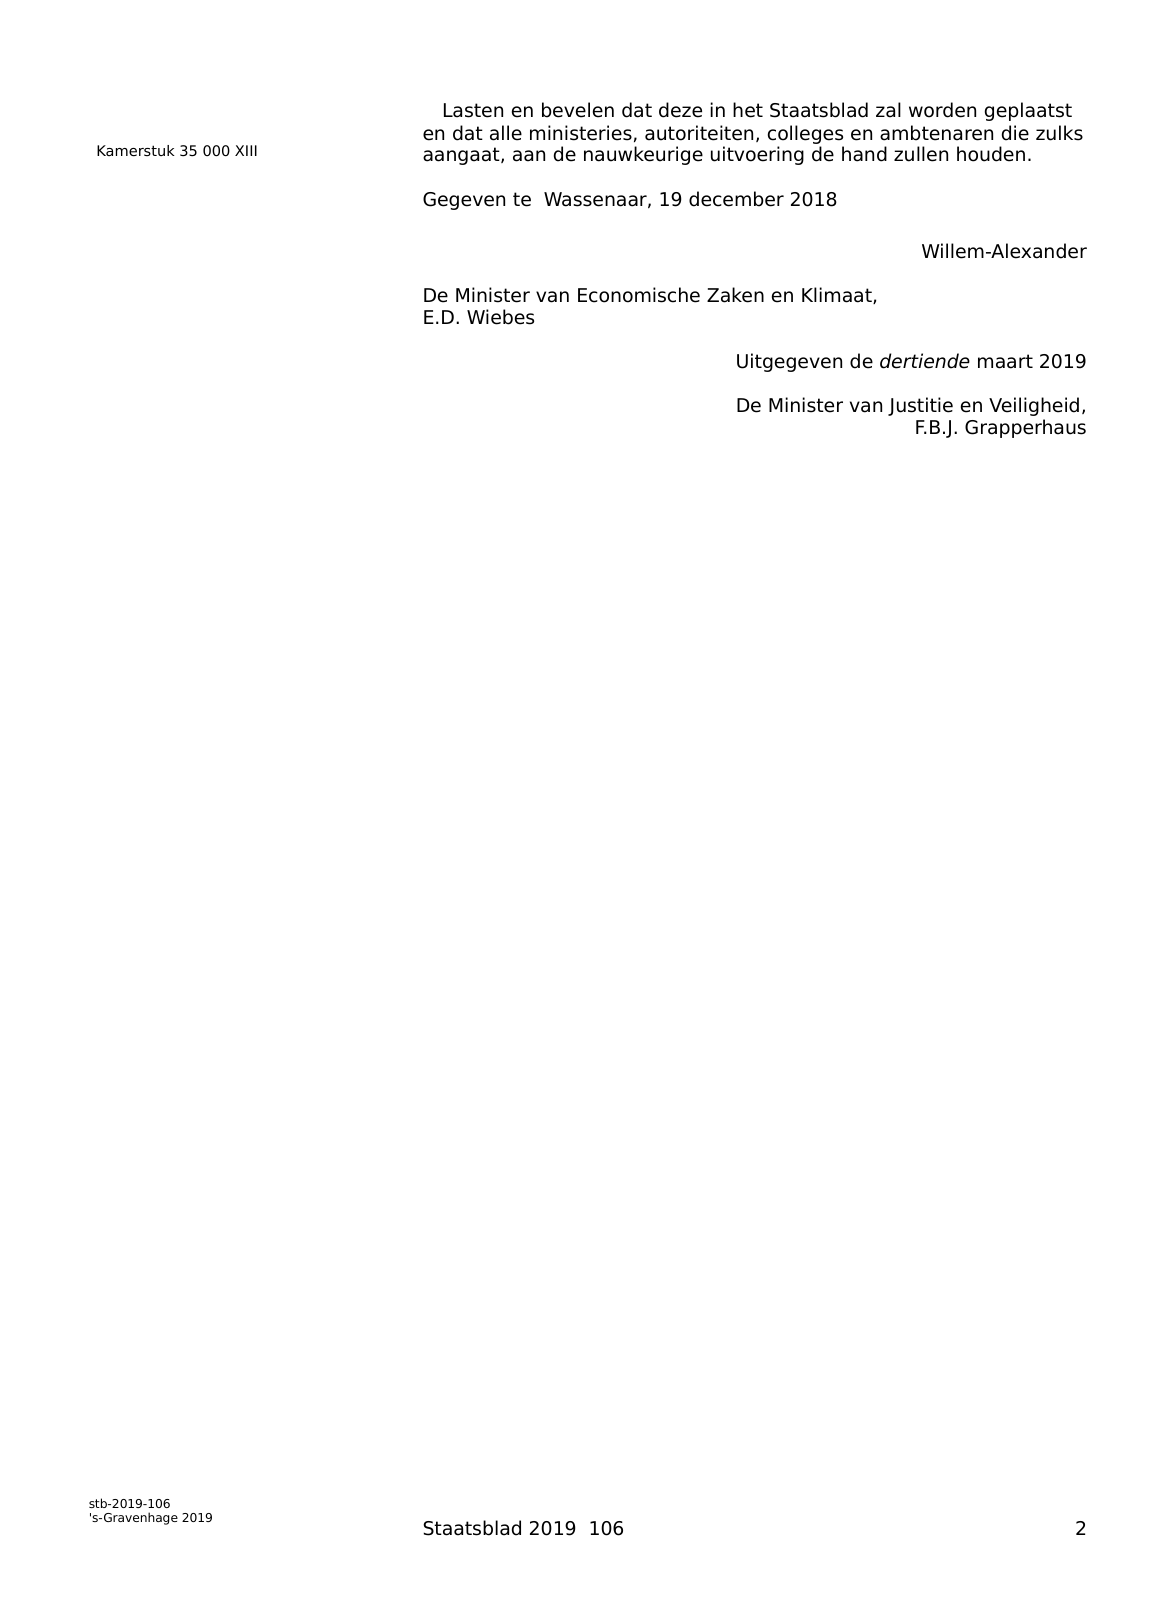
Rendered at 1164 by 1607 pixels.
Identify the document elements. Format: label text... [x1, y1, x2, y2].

text Kamerstuk 35 000 XIII [77, 143, 396, 160]
text 's-Gravenhage 2019 [88, 1511, 323, 1525]
text Willem-Alexander [422, 241, 1087, 262]
text Gegeven te Wassenaar, 19 december 2018 [422, 188, 1087, 211]
text Uitgegeven de dertiende maart 2019 [422, 351, 1087, 373]
text De Minister van Justitie en Veiligheid, F.B.J. Grapperhaus [422, 395, 1087, 439]
text Lasten en bevelen dat deze in het Staatsblad zal worden geplaatst en dat alle ministeries, autoriteiten, colleges en ambtenaren die zulks aangaat, aan de nauwkeurige uitvoering de hand zullen houden. [422, 100, 1087, 166]
text stb-2019-106 [88, 1497, 323, 1511]
text De Minister van Economische Zaken en Klimaat, E.D. Wiebes [422, 285, 1087, 329]
